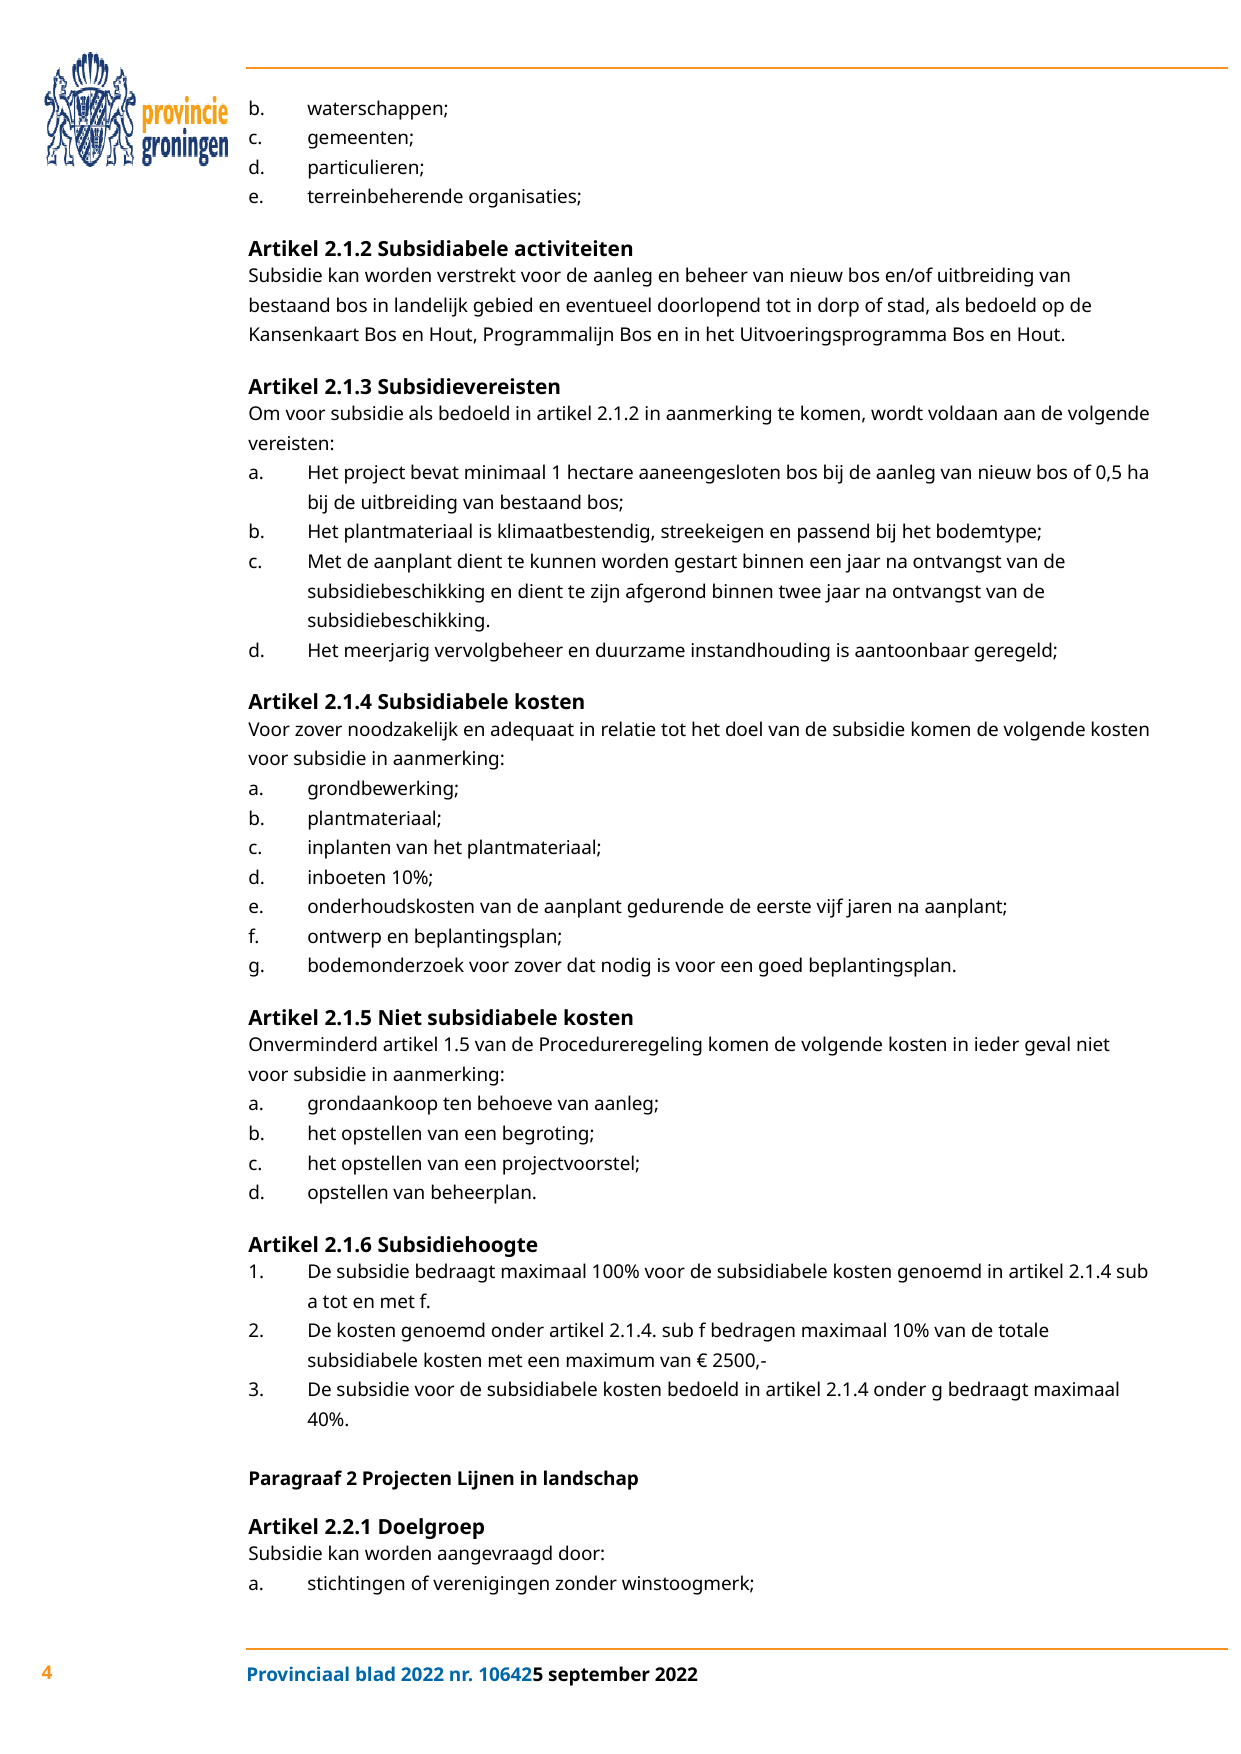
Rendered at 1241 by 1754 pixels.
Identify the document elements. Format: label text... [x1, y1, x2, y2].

text Om voor subsidie als bedoeld in artikel 2.1.2 in aanmerking te komen, wordt voldaan aan de volgende vereisten: [248, 400, 1152, 456]
list grondbewerking; [248, 775, 1152, 801]
list het opstellen van een projectvoorstel; [248, 1150, 1152, 1176]
text Artikel 2.1.3 Subsidievereisten [248, 372, 1152, 400]
list terreinbeherende organisaties; [248, 183, 1152, 209]
list particulieren; [248, 154, 1152, 180]
picture [41, 47, 231, 172]
text Paragraaf 2 Projecten Lijnen in landschap [248, 1465, 1152, 1491]
list inboeten 10%; [248, 864, 1152, 889]
list waterschappen; [248, 95, 1152, 121]
text Subsidie kan worden verstrekt voor de aanleg en beheer van nieuw bos en/of uitbreiding van bestaand bos in landelijk gebied en eventueel doorlopend tot in dorp of stad, als bedoeld op de Kansenkaart Bos en Hout, Programmalijn Bos en in het Uitvoeringsprogramma Bos en Hout. [248, 262, 1152, 347]
text Artikel 2.1.6 Subsidiehoogte [248, 1230, 1152, 1258]
list opstellen van beheerplan. [248, 1179, 1152, 1205]
list Het project bevat minimaal 1 hectare aaneengesloten bos bij de aanleg van nieuw bos of 0,5 ha bij de uitbreiding van bestaand bos; [248, 459, 1152, 515]
list Het plantmateriaal is klimaatbestendig, streekeigen en passend bij het bodemtype; [248, 519, 1152, 544]
list onderhoudskosten van de aanplant gedurende de eerste vijf jaren na aanplant; [248, 893, 1152, 919]
text Voor zover noodzakelijk en adequaat in relatie tot het doel van de subsidie komen de volgende kosten voor subsidie in aanmerking: [248, 716, 1152, 771]
list plantmateriaal; [248, 805, 1152, 830]
text Artikel 2.2.1 Doelgroep [248, 1512, 1152, 1540]
text Onverminderd artikel 1.5 van de Procedureregeling komen de volgende kosten in ieder geval niet voor subsidie in aanmerking: [248, 1031, 1152, 1087]
list bodemonderzoek voor zover dat nodig is voor een goed beplantingsplan. [248, 953, 1152, 978]
list ontwerp en beplantingsplan; [248, 923, 1152, 949]
list Het meerjarig vervolgbeheer en duurzame instandhouding is aantoonbaar geregeld; [248, 637, 1152, 663]
text Artikel 2.1.2 Subsidiabele activiteiten [248, 234, 1152, 262]
text Artikel 2.1.4 Subsidiabele kosten [248, 687, 1152, 716]
list het opstellen van een begroting; [248, 1120, 1152, 1146]
list De subsidie bedraagt maximaal 100% voor de subsidiabele kosten genoemd in artikel 2.1.4 sub a tot en met f. [248, 1258, 1152, 1313]
list stichtingen of verenigingen zonder winstoogmerk; [248, 1570, 1152, 1596]
text Artikel 2.1.5 Niet subsidiabele kosten [248, 1003, 1152, 1031]
list Met de aanplant dient te kunnen worden gestart binnen een jaar na ontvangst van de subsidiebeschikking en dient te zijn afgerond binnen twee jaar na ontvangst van de subsidiebeschikking. [248, 548, 1152, 633]
list De subsidie voor de subsidiabele kosten bedoeld in artikel 2.1.4 onder g bedraagt maximaal 40%. [248, 1377, 1152, 1432]
list inplanten van het plantmateriaal; [248, 834, 1152, 860]
list grondaankoop ten behoeve van aanleg; [248, 1091, 1152, 1116]
list De kosten genoemd onder artikel 2.1.4. sub f bedragen maximaal 10% van de totale subsidiabele kosten met een maximum van € 2500,- [248, 1317, 1152, 1373]
list gemeenten; [248, 124, 1152, 150]
text Subsidie kan worden aangevraagd door: [248, 1540, 1152, 1566]
